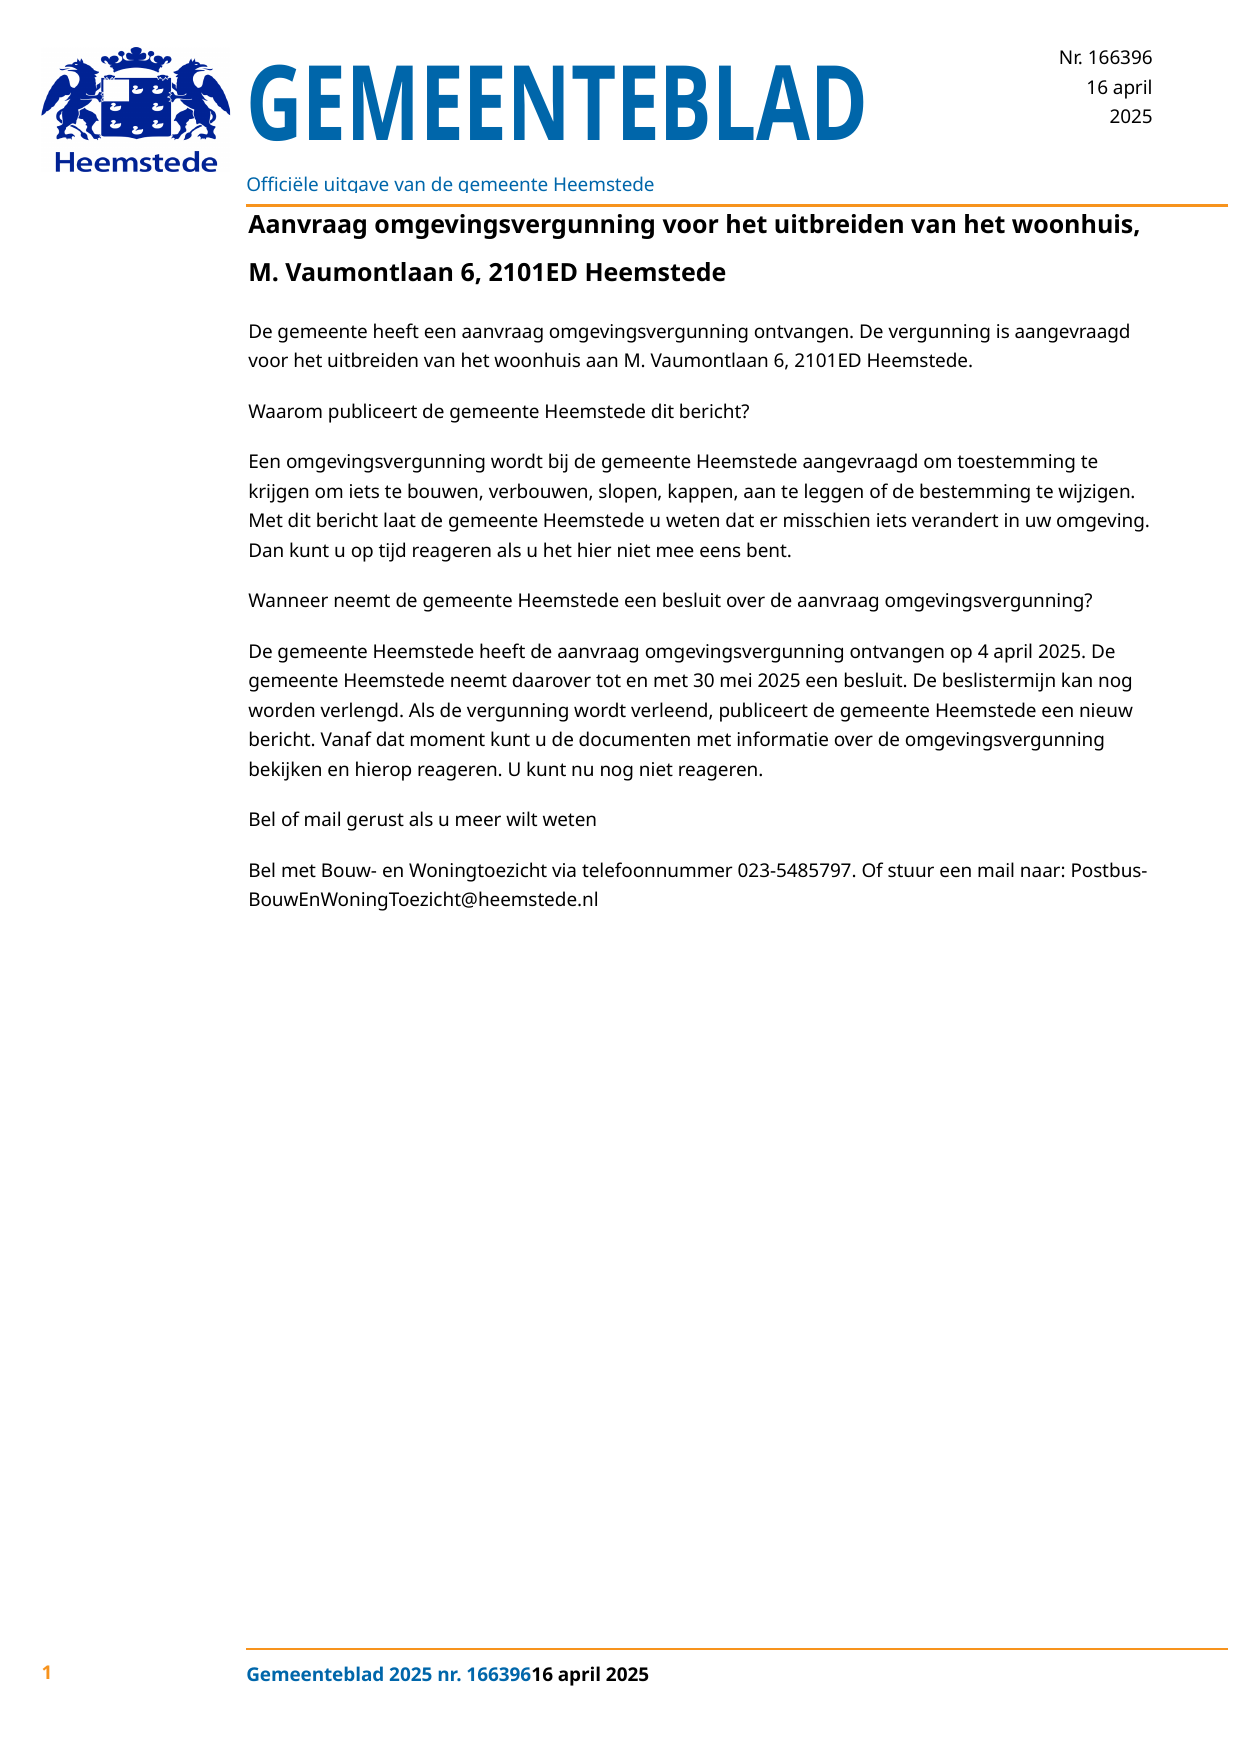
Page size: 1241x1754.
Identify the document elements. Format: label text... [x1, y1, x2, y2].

picture [41, 47, 231, 172]
text Een omgevingsvergunning wordt bij de gemeente Heemstede aangevraagd om toestemming te krijgen om iets te bouwen, verbouwen, slopen, kappen, aan te leggen of de bestemming te wijzigen. Met dit bericht laat de gemeente Heemstede u weten dat er misschien iets verandert in uw omgeving. Dan kunt u op tijd reageren als u het hier niet mee eens bent. [248, 448, 1152, 563]
text De gemeente heeft een aanvraag omgevingsvergunning ontvangen. De vergunning is aangevraagd voor het uitbreiden van het woonhuis aan M. Vaumontlaan 6, 2101ED Heemstede. [248, 318, 1152, 373]
text Waarom publiceert de gemeente Heemstede dit bericht? [248, 398, 1152, 424]
text De gemeente Heemstede heeft de aanvraag omgevingsvergunning ontvangen op 4 april 2025. De gemeente Heemstede neemt daarover tot en met 30 mei 2025 een besluit. De beslistermijn kan nog worden verlengd. Als de vergunning wordt verleend, publiceert de gemeente Heemstede een nieuw bericht. Vanaf dat moment kunt u de documenten met informatie over de omgevingsvergunning bekijken en hierop reageren. U kunt nu nog niet reageren. [248, 638, 1152, 782]
text Wanneer neemt de gemeente Heemstede een besluit over de aanvraag omgevingsvergunning? [248, 587, 1152, 613]
text Bel of mail gerust als u meer wilt weten [248, 807, 1152, 832]
text Aanvraag omgevingsvergunning voor het uitbreiden van het woonhuis, M. Vaumontlaan 6, 2101ED Heemstede [248, 207, 1152, 288]
text Bel met Bouw- en Woningtoezicht via telefoonnummer 023-5485797. Of stuur een mail naar: Postbus-BouwEnWoningToezicht@heemstede.nl [248, 857, 1152, 912]
